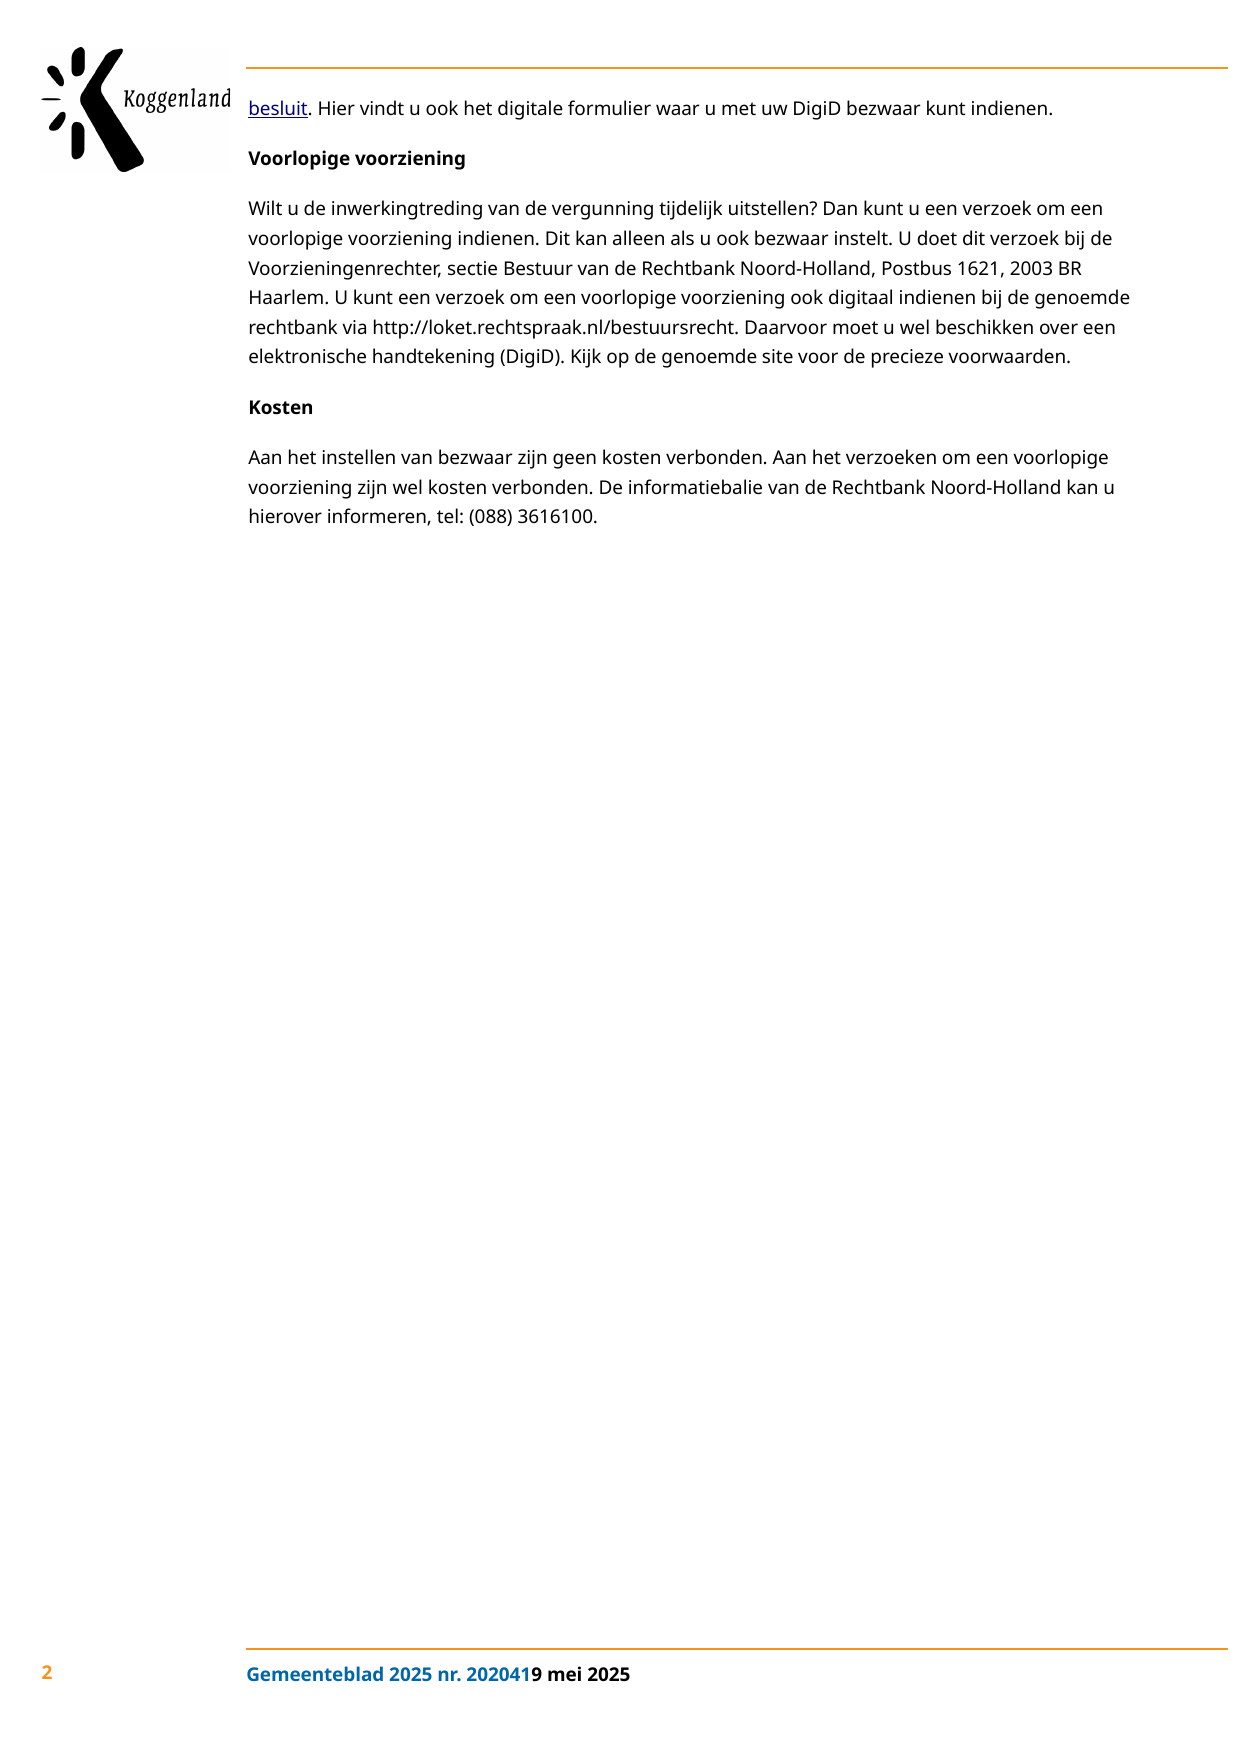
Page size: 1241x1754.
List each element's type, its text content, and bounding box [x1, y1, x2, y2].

text Voorlopige voorziening [248, 145, 1152, 171]
picture [41, 47, 231, 172]
text Aan het instellen van bezwaar zijn geen kosten verbonden. Aan het verzoeken om een voorlopige voorziening zijn wel kosten verbonden. De informatiebalie van de Rechtbank Noord-Holland kan u hierover informeren, tel: (088) 3616100. [248, 444, 1152, 529]
text Kosten [248, 394, 1152, 420]
text besluit. Hier vindt u ook het digitale formulier waar u met uw DigiD bezwaar kunt indienen. [248, 95, 1152, 121]
text Wilt u de inwerkingtreding van de vergunning tijdelijk uitstellen? Dan kunt u een verzoek om een voorlopige voorziening indienen. Dit kan alleen als u ook bezwaar instelt. U doet dit verzoek bij de Voorzieningenrechter, sectie Bestuur van de Rechtbank Noord-Holland, Postbus 1621, 2003 BR Haarlem. U kunt een verzoek om een voorlopige voorziening ook digitaal indienen bij de genoemde rechtbank via http://loket.rechtspraak.nl/bestuursrecht. Daarvoor moet u wel beschikken over een elektronische handtekening (DigiD). Kijk op de genoemde site voor de precieze voorwaarden. [248, 196, 1152, 369]
